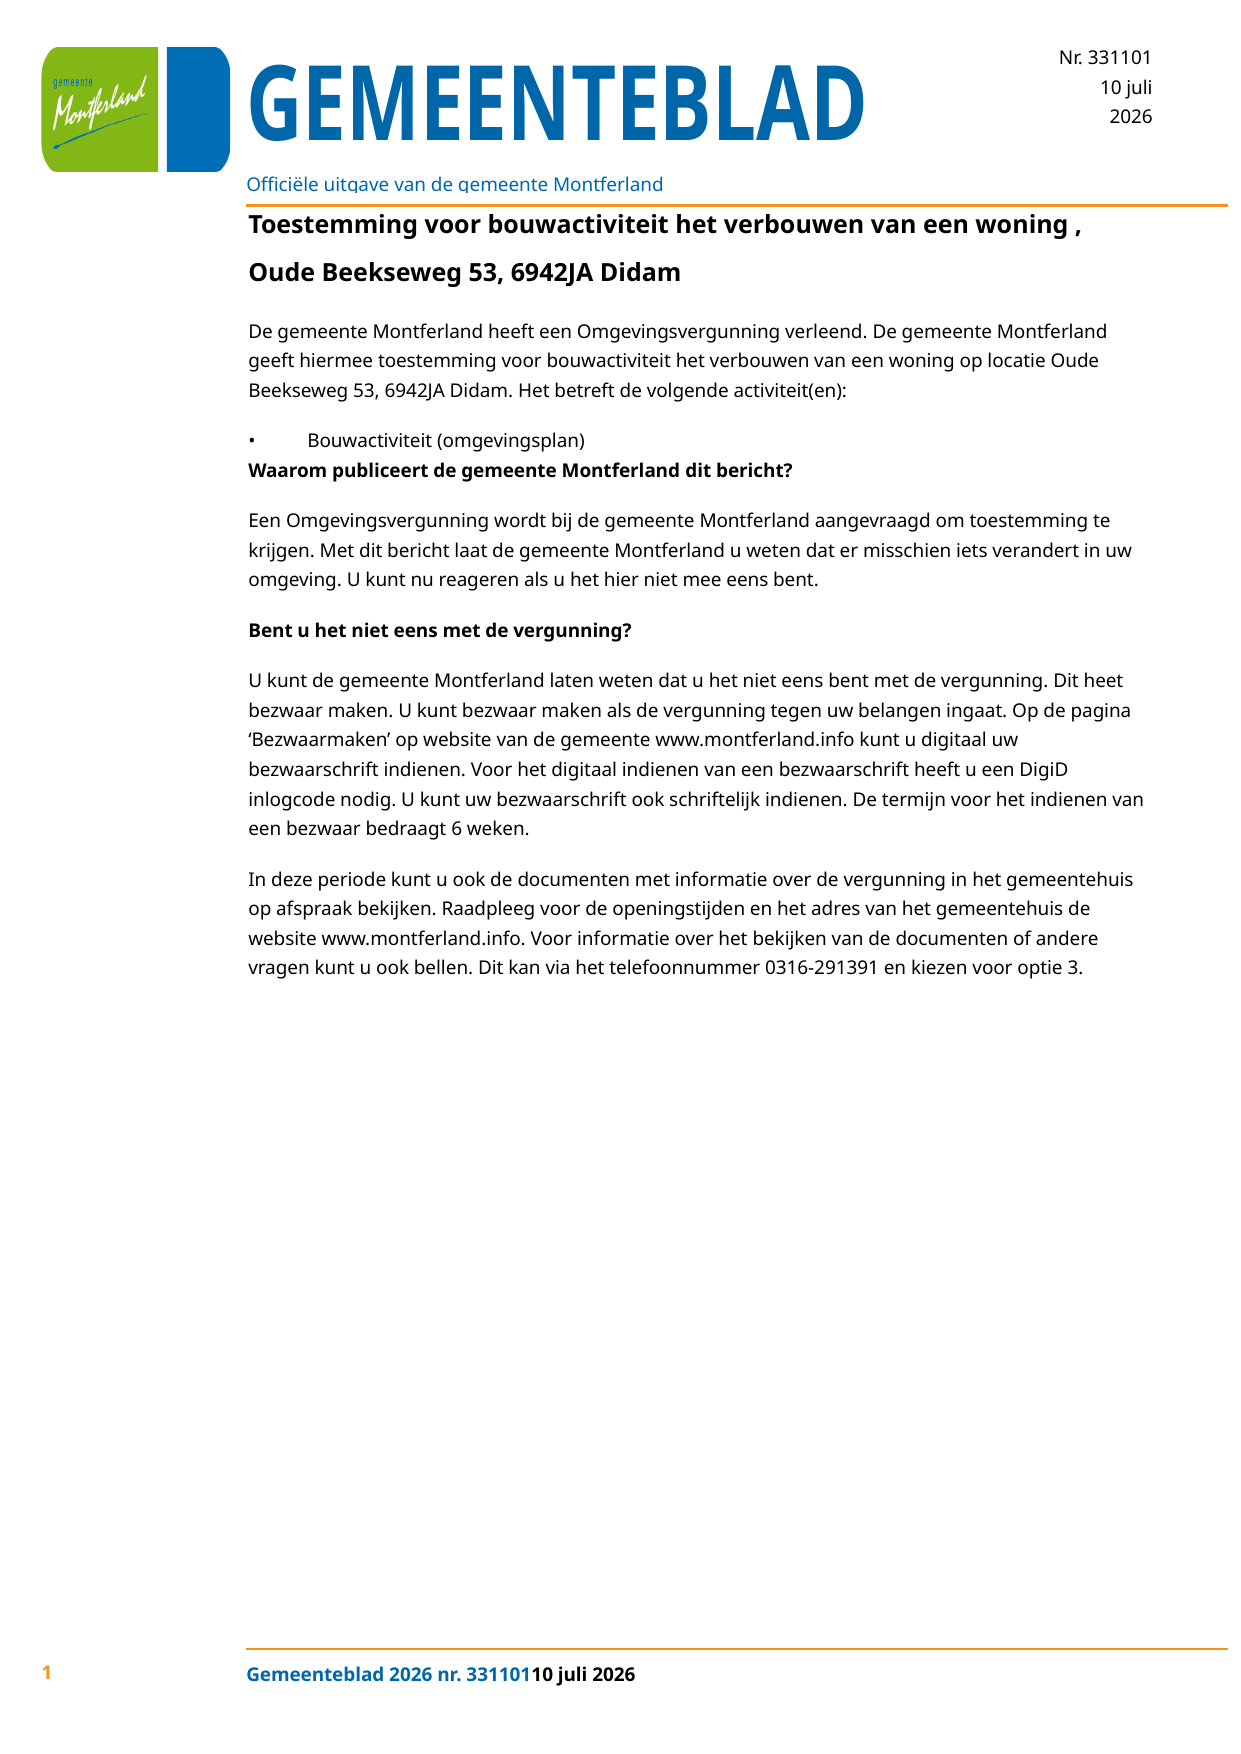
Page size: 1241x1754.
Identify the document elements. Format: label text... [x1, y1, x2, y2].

picture [41, 47, 231, 172]
text De gemeente Montferland heeft een Omgevingsvergunning verleend. De gemeente Montferland geeft hiermee toestemming voor bouwactiviteit het verbouwen van een woning op locatie Oude Beekseweg 53, 6942JA Didam. Het betreft de volgende activiteit(en): [248, 318, 1152, 403]
text U kunt de gemeente Montferland laten weten dat u het niet eens bent met de vergunning. Dit heet bezwaar maken. U kunt bezwaar maken als de vergunning tegen uw belangen ingaat. Op de pagina ‘Bezwaarmaken’ op website van de gemeente www.montferland.info kunt u digitaal uw bezwaarschrift indienen. Voor het digitaal indienen van een bezwaarschrift heeft u een DigiD inlogcode nodig. U kunt uw bezwaarschrift ook schriftelijk indienen. De termijn voor het indienen van een bezwaar bedraagt 6 weken. [248, 667, 1152, 841]
text In deze periode kunt u ook de documenten met informatie over de vergunning in het gemeentehuis op afspraak bekijken. Raadpleeg voor de openingstijden en het adres van het gemeentehuis de website www.montferland.info. Voor informatie over het bekijken van de documenten of andere vragen kunt u ook bellen. Dit kan via het telefoonnummer 0316-291391 en kiezen voor optie 3. [248, 866, 1152, 980]
list Bouwactiviteit (omgevingsplan) [248, 427, 1152, 453]
text Waarom publiceert de gemeente Montferland dit bericht? [248, 457, 1152, 483]
text Toestemming voor bouwactiviteit het verbouwen van een woning , Oude Beekseweg 53, 6942JA Didam [248, 207, 1152, 288]
text Een Omgevingsvergunning wordt bij de gemeente Montferland aangevraagd om toestemming te krijgen. Met dit bericht laat de gemeente Montferland u weten dat er misschien iets verandert in uw omgeving. U kunt nu reageren als u het hier niet mee eens bent. [248, 507, 1152, 592]
text Bent u het niet eens met de vergunning? [248, 617, 1152, 643]
